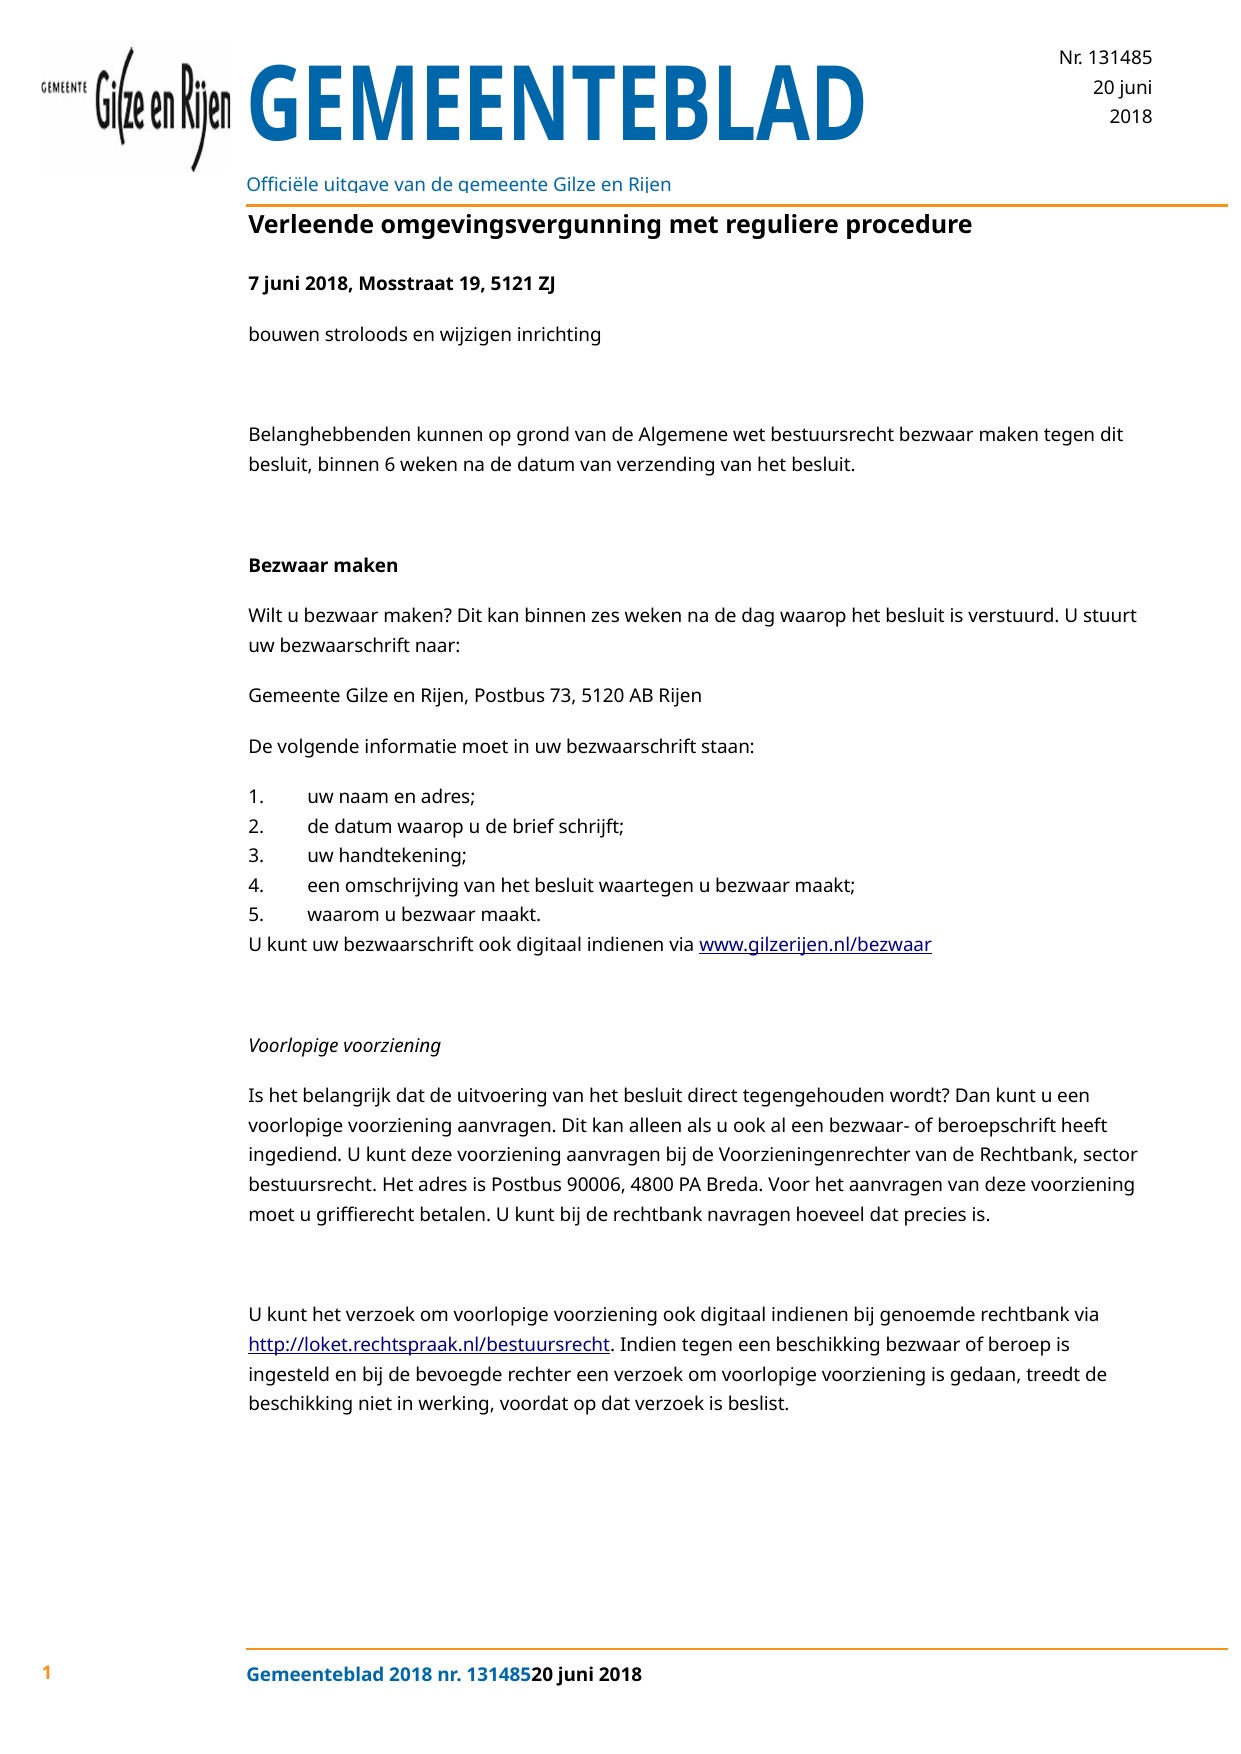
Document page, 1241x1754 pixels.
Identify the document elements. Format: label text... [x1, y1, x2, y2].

text Belanghebbenden kunnen op grond van de Algemene wet bestuursrecht bezwaar maken tegen dit besluit, binnen 6 weken na de datum van verzending van het besluit. [248, 422, 1152, 477]
text U kunt het verzoek om voorlopige voorziening ook digitaal indienen bij genoemde rechtbank via http://loket.rechtspraak.nl/bestuursrecht. Indien tegen een beschikking bezwaar of beroep is ingesteld en bij de bevoegde rechter een verzoek om voorlopige voorziening is gedaan, treedt de beschikking niet in werking, voordat op dat verzoek is beslist. [248, 1302, 1152, 1416]
text bouwen stroloods en wijzigen inrichting [248, 321, 1152, 346]
text Bezwaar maken [248, 552, 1152, 578]
list een omschrijving van het besluit waartegen u bezwaar maakt; [248, 872, 1152, 898]
list uw naam en adres; [248, 783, 1152, 809]
list waarom u bezwaar maakt. [248, 902, 1152, 927]
text De volgende informatie moet in uw bezwaarschrift staan: [248, 733, 1152, 758]
list de datum waarop u de brief schrijft; [248, 813, 1152, 838]
text Is het belangrijk dat de uitvoering van het besluit direct tegengehouden wordt? Dan kunt u een voorlopige voorziening aanvragen. Dit kan alleen als u ook al een bezwaar- of beroepschrift heeft ingediend. U kunt deze voorziening aanvragen bij de Voorzieningenrechter van de Rechtbank, sector bestuursrecht. Het adres is Postbus 90006, 4800 PA Breda. Voor het aanvragen van deze voorziening moet u griffierecht betalen. U kunt bij de rechtbank navragen hoeveel dat precies is. [248, 1082, 1152, 1226]
picture [41, 47, 231, 172]
text U kunt uw bezwaarschrift ook digitaal indienen via www.gilzerijen.nl/bezwaar [248, 931, 1152, 957]
text Gemeente Gilze en Rijen, Postbus 73, 5120 AB Rijen [248, 682, 1152, 708]
text Verleende omgevingsvergunning met reguliere procedure [248, 207, 1152, 241]
list uw handtekening; [248, 842, 1152, 868]
text Voorlopige voorziening [248, 1032, 1152, 1058]
text Wilt u bezwaar maken? Dit kan binnen zes weken na de dag waarop het besluit is verstuurd. U stuurt uw bezwaarschrift naar: [248, 602, 1152, 658]
text 7 juni 2018, Mosstraat 19, 5121 ZJ [248, 270, 1152, 296]
